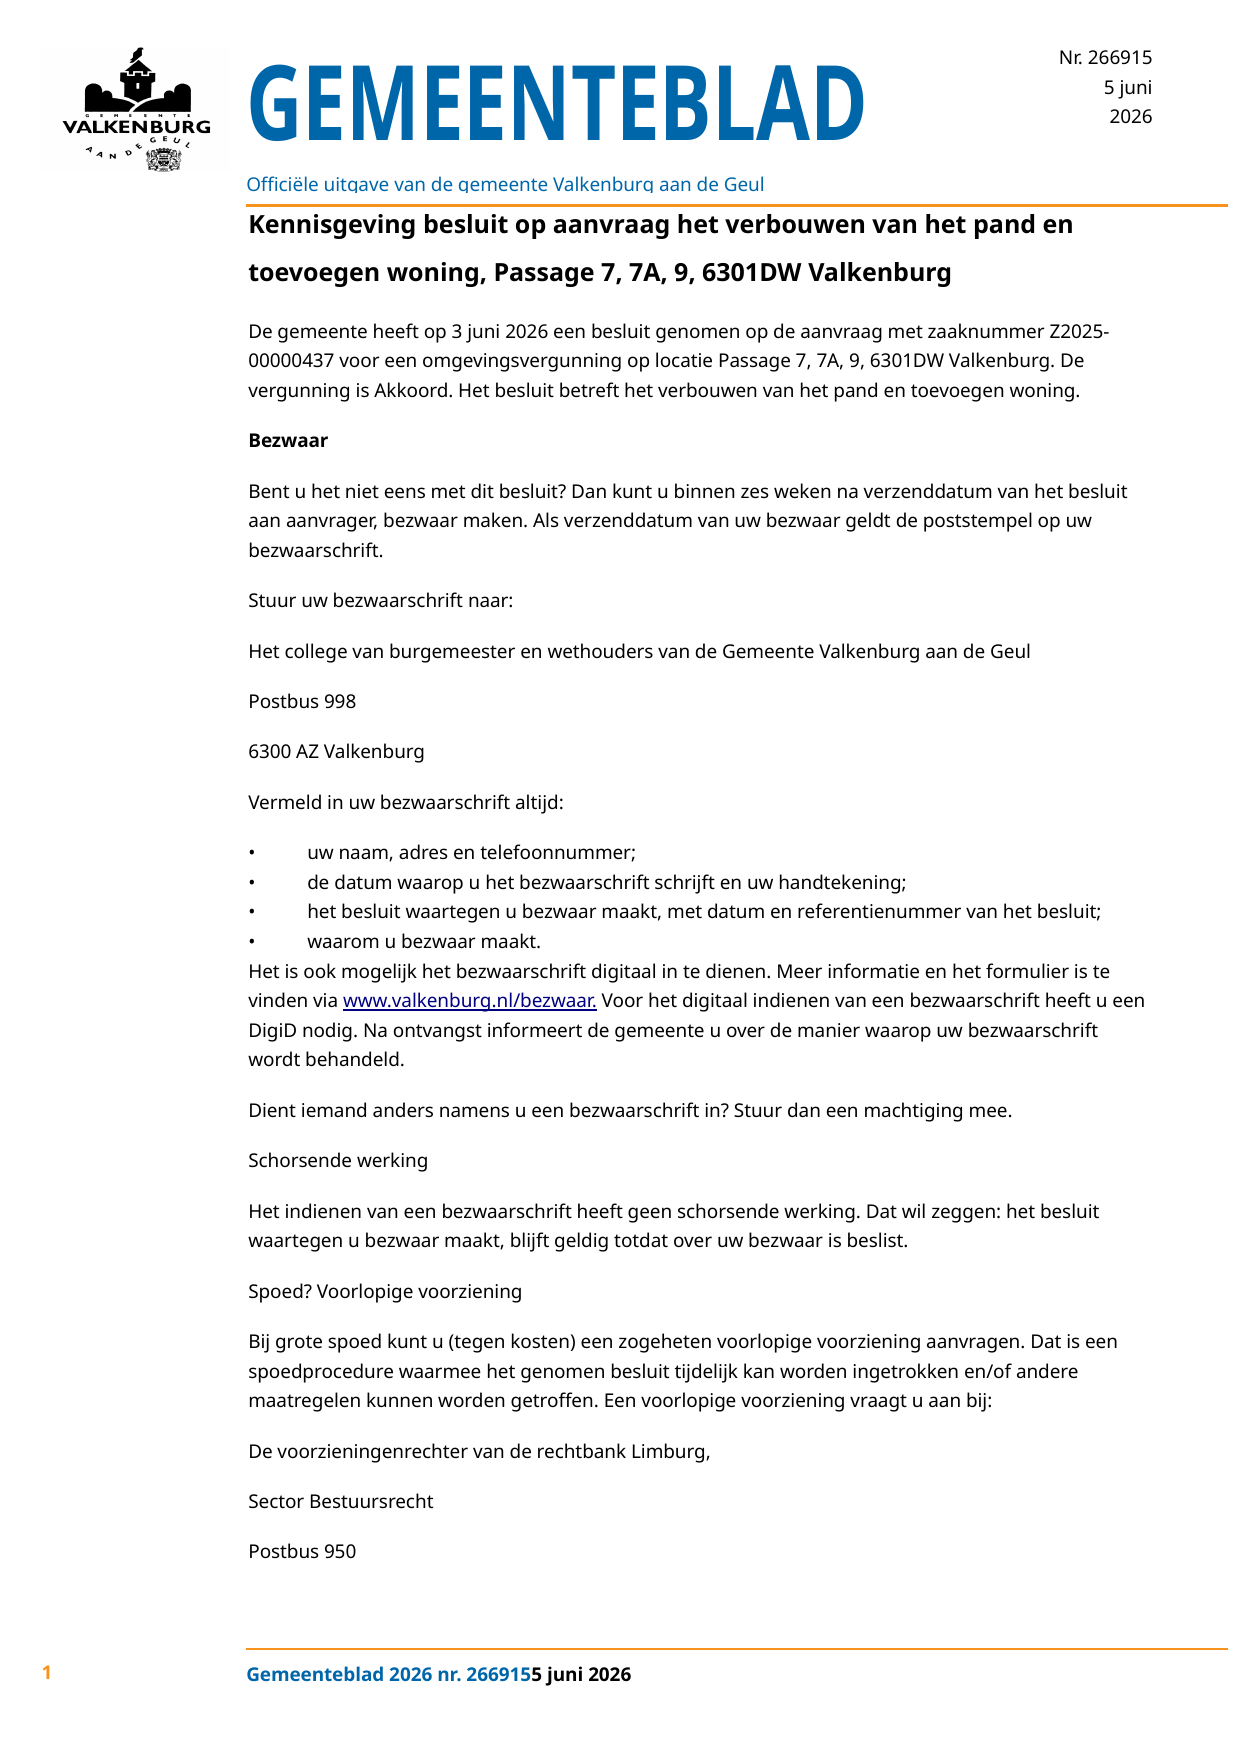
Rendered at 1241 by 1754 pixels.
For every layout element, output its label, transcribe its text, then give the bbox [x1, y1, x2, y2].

text De gemeente heeft op 3 juni 2026 een besluit genomen op de aanvraag met zaaknummer Z2025-00000437 voor een omgevingsvergunning op locatie Passage 7, 7A, 9, 6301DW Valkenburg. De vergunning is Akkoord. Het besluit betreft het verbouwen van het pand en toevoegen woning. [248, 318, 1152, 403]
text Postbus 950 [248, 1539, 1152, 1564]
text Bent u het niet eens met dit besluit? Dan kunt u binnen zes weken na verzenddatum van het besluit aan aanvrager, bezwaar maken. Als verzenddatum van uw bezwaar geldt de poststempel op uw bezwaarschrift. [248, 478, 1152, 563]
text Het is ook mogelijk het bezwaarschrift digitaal in te dienen. Meer informatie en het formulier is te vinden via www.valkenburg.nl/bezwaar. Voor het digitaal indienen van een bezwaarschrift heeft u een DigiD nodig. Na ontvangst informeert de gemeente u over de manier waarop uw bezwaarschrift wordt behandeld. [248, 958, 1152, 1072]
text Postbus 998 [248, 688, 1152, 714]
text Kennisgeving besluit op aanvraag het verbouwen van het pand en toevoegen woning, Passage 7, 7A, 9, 6301DW Valkenburg [248, 207, 1152, 288]
list de datum waarop u het bezwaarschrift schrijft en uw handtekening; [248, 869, 1152, 895]
text 6300 AZ Valkenburg [248, 739, 1152, 764]
list uw naam, adres en telefoonnummer; [248, 839, 1152, 865]
text Sector Bestuursrecht [248, 1488, 1152, 1514]
picture [41, 47, 231, 172]
text Stuur uw bezwaarschrift naar: [248, 587, 1152, 613]
text Schorsende werking [248, 1147, 1152, 1173]
text Dient iemand anders namens u een bezwaarschrift in? Stuur dan een machtiging mee. [248, 1097, 1152, 1123]
text Bezwaar [248, 427, 1152, 453]
text Het college van burgemeester en wethouders van de Gemeente Valkenburg aan de Geul [248, 638, 1152, 664]
list waarom u bezwaar maakt. [248, 928, 1152, 954]
text Het indienen van een bezwaarschrift heeft geen schorsende werking. Dat wil zeggen: het besluit waartegen u bezwaar maakt, blijft geldig totdat over uw bezwaar is beslist. [248, 1198, 1152, 1253]
text Vermeld in uw bezwaarschrift altijd: [248, 789, 1152, 815]
list het besluit waartegen u bezwaar maakt, met datum en referentienummer van het besluit; [248, 899, 1152, 924]
text Bij grote spoed kunt u (tegen kosten) een zogeheten voorlopige voorziening aanvragen. Dat is een spoedprocedure waarmee het genomen besluit tijdelijk kan worden ingetrokken en/of andere maatregelen kunnen worden getroffen. Een voorlopige voorziening vraagt u aan bij: [248, 1328, 1152, 1413]
text Spoed? Voorlopige voorziening [248, 1278, 1152, 1304]
text De voorzieningenrechter van de rechtbank Limburg, [248, 1438, 1152, 1464]
